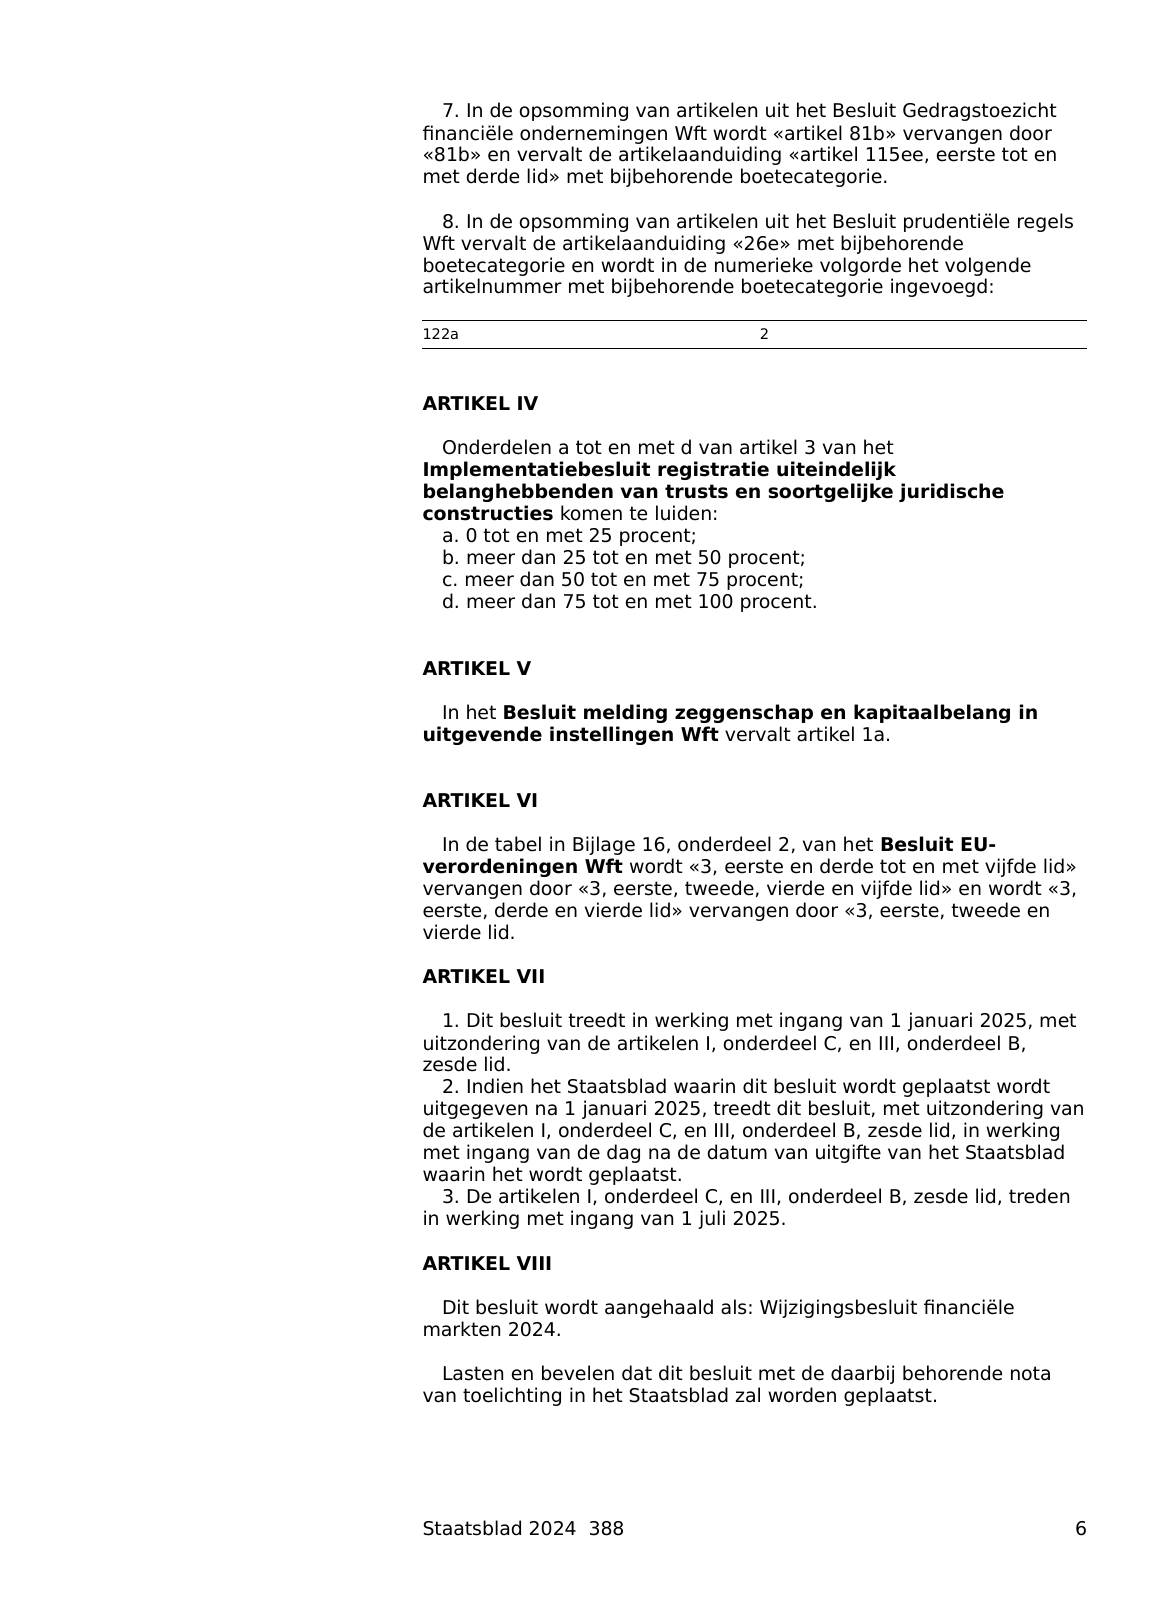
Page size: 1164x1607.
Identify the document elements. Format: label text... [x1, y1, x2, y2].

text Lasten en bevelen dat dit besluit met de daarbij behorende nota van toelichting in het Staatsblad zal worden geplaatst. [422, 1363, 1087, 1407]
text 1. Dit besluit treedt in werking met ingang van 1 januari 2025, met uitzondering van de artikelen I, onderdeel C, en III, onderdeel B, zesde lid. [422, 1010, 1087, 1076]
text d. meer dan 75 tot en met 100 procent. [422, 591, 1087, 613]
table_header 2 [754, 321, 1087, 348]
table_header 122a [422, 321, 754, 348]
text 8. In de opsomming van artikelen uit het Besluit prudentiële regels Wft vervalt de artikelaanduiding «26e» met bijbehorende boetecategorie en wordt in de numerieke volgorde het volgende artikelnummer met bijbehorende boetecategorie ingevoegd: [422, 211, 1087, 298]
text 3. De artikelen I, onderdeel C, en III, onderdeel B, zesde lid, treden in werking met ingang van 1 juli 2025. [422, 1186, 1087, 1230]
text 2. Indien het Staatsblad waarin dit besluit wordt geplaatst wordt uitgegeven na 1 januari 2025, treedt dit besluit, met uitzondering van de artikelen I, onderdeel C, en III, onderdeel B, zesde lid, in werking met ingang van de dag na de datum van uitgifte van het Staatsblad waarin het wordt geplaatst. [422, 1076, 1087, 1186]
text In de tabel in Bijlage 16, onderdeel 2, van het Besluit EU-verordeningen Wft wordt «3, eerste en derde tot en met vijfde lid» vervangen door «3, eerste, tweede, vierde en vijfde lid» en wordt «3, eerste, derde en vierde lid» vervangen door «3, eerste, tweede en vierde lid. [422, 834, 1087, 944]
text c. meer dan 50 tot en met 75 procent; [422, 569, 1087, 591]
subtitle ARTIKEL VIII [422, 1252, 1087, 1274]
subtitle ARTIKEL VII [422, 966, 1087, 988]
text a. 0 tot en met 25 procent; [422, 525, 1087, 547]
text b. meer dan 25 tot en met 50 procent; [422, 547, 1087, 569]
text Dit besluit wordt aangehaald als: Wijzigingsbesluit financiële markten 2024. [422, 1297, 1087, 1341]
subtitle ARTIKEL IV [422, 393, 1087, 415]
text 7. In de opsomming van artikelen uit het Besluit Gedragstoezicht financiële ondernemingen Wft wordt «artikel 81b» vervangen door «81b» en vervalt de artikelaanduiding «artikel 115ee, eerste tot en met derde lid» met bijbehorende boetecategorie. [422, 100, 1087, 188]
subtitle ARTIKEL VI [422, 790, 1087, 812]
subtitle ARTIKEL V [422, 657, 1087, 679]
text In het Besluit melding zeggenschap en kapitaalbelang in uitgevende instellingen Wft vervalt artikel 1a. [422, 702, 1087, 746]
text Onderdelen a tot en met d van artikel 3 van het Implementatiebesluit registratie uiteindelijk belanghebbenden van trusts en soortgelijke juridische constructies komen te luiden: [422, 437, 1087, 525]
